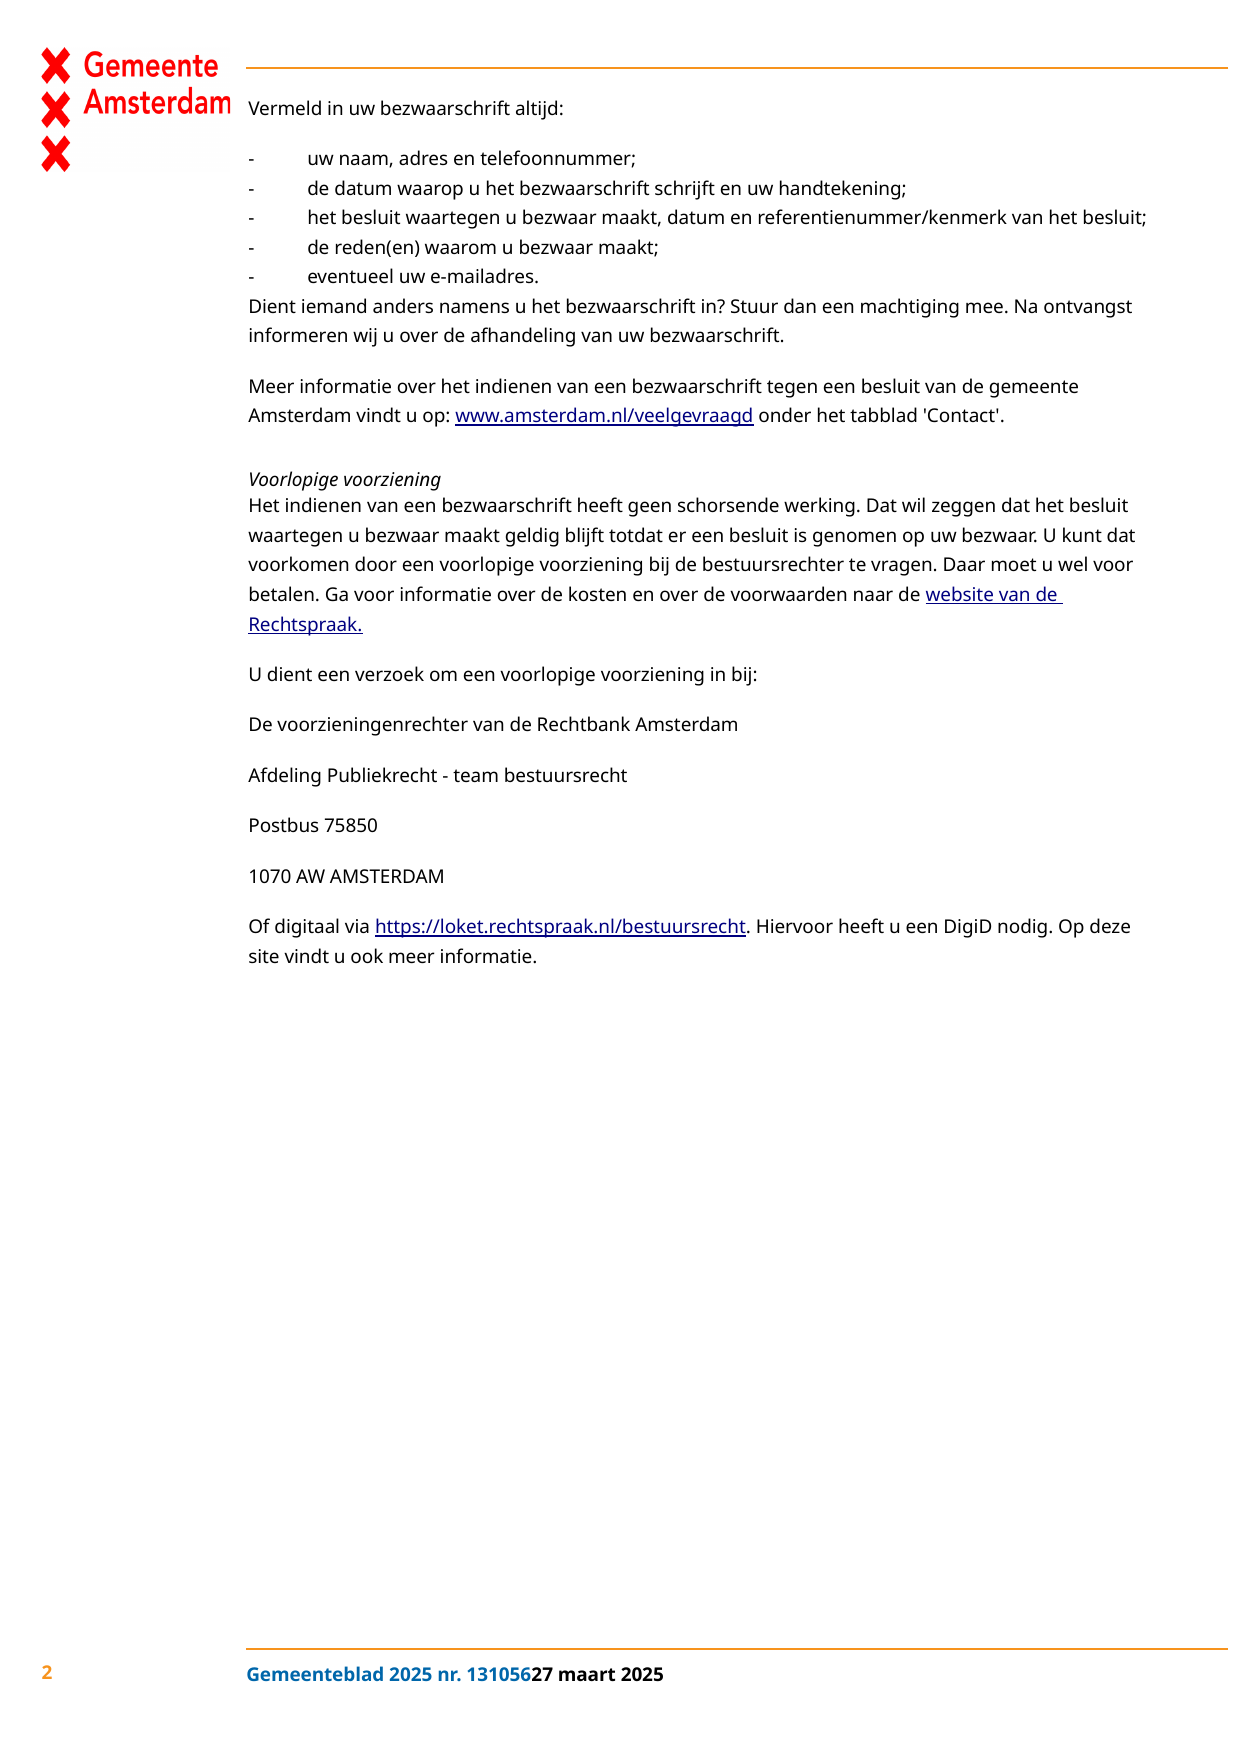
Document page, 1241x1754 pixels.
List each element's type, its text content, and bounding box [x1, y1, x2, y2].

text Of digitaal via https://loket.rechtspraak.nl/bestuursrecht. Hiervoor heeft u een DigiD nodig. Op deze site vindt u ook meer informatie. [248, 913, 1152, 968]
text Meer informatie over het indienen van een bezwaarschrift tegen een besluit van de gemeente Amsterdam vindt u op: www.amsterdam.nl/veelgevraagd onder het tabblad 'Contact'. [248, 373, 1152, 428]
picture [41, 47, 231, 172]
text Afdeling Publiekrecht - team bestuursrecht [248, 762, 1152, 788]
text De voorzieningenrechter van de Rechtbank Amsterdam [248, 712, 1152, 737]
text Vermeld in uw bezwaarschrift altijd: [248, 95, 1152, 121]
text Dient iemand anders namens u het bezwaarschrift in? Stuur dan een machtiging mee. Na ontvangst informeren wij u over de afhandeling van uw bezwaarschrift. [248, 293, 1152, 348]
list eventueel uw e-mailadres. [248, 263, 1152, 289]
list de datum waarop u het bezwaarschrift schrijft en uw handtekening; [248, 175, 1152, 201]
text Voorlopige voorziening [248, 467, 1152, 492]
list de reden(en) waarom u bezwaar maakt; [248, 234, 1152, 260]
text Postbus 75850 [248, 812, 1152, 838]
text Het indienen van een bezwaarschrift heeft geen schorsende werking. Dat wil zeggen dat het besluit waartegen u bezwaar maakt geldig blijft totdat er een besluit is genomen op uw bezwaar. U kunt dat voorkomen door een voorlopige voorziening bij de bestuursrechter te vragen. Daar moet u wel voor betalen. Ga voor informatie over de kosten en over de voorwaarden naar de website van de Rechtspraak. [248, 492, 1152, 636]
list het besluit waartegen u bezwaar maakt, datum en referentienummer/kenmerk van het besluit; [248, 204, 1152, 230]
text 1070 AW AMSTERDAM [248, 863, 1152, 888]
list uw naam, adres en telefoonnummer; [248, 145, 1152, 171]
text U dient een verzoek om een voorlopige voorziening in bij: [248, 661, 1152, 687]
